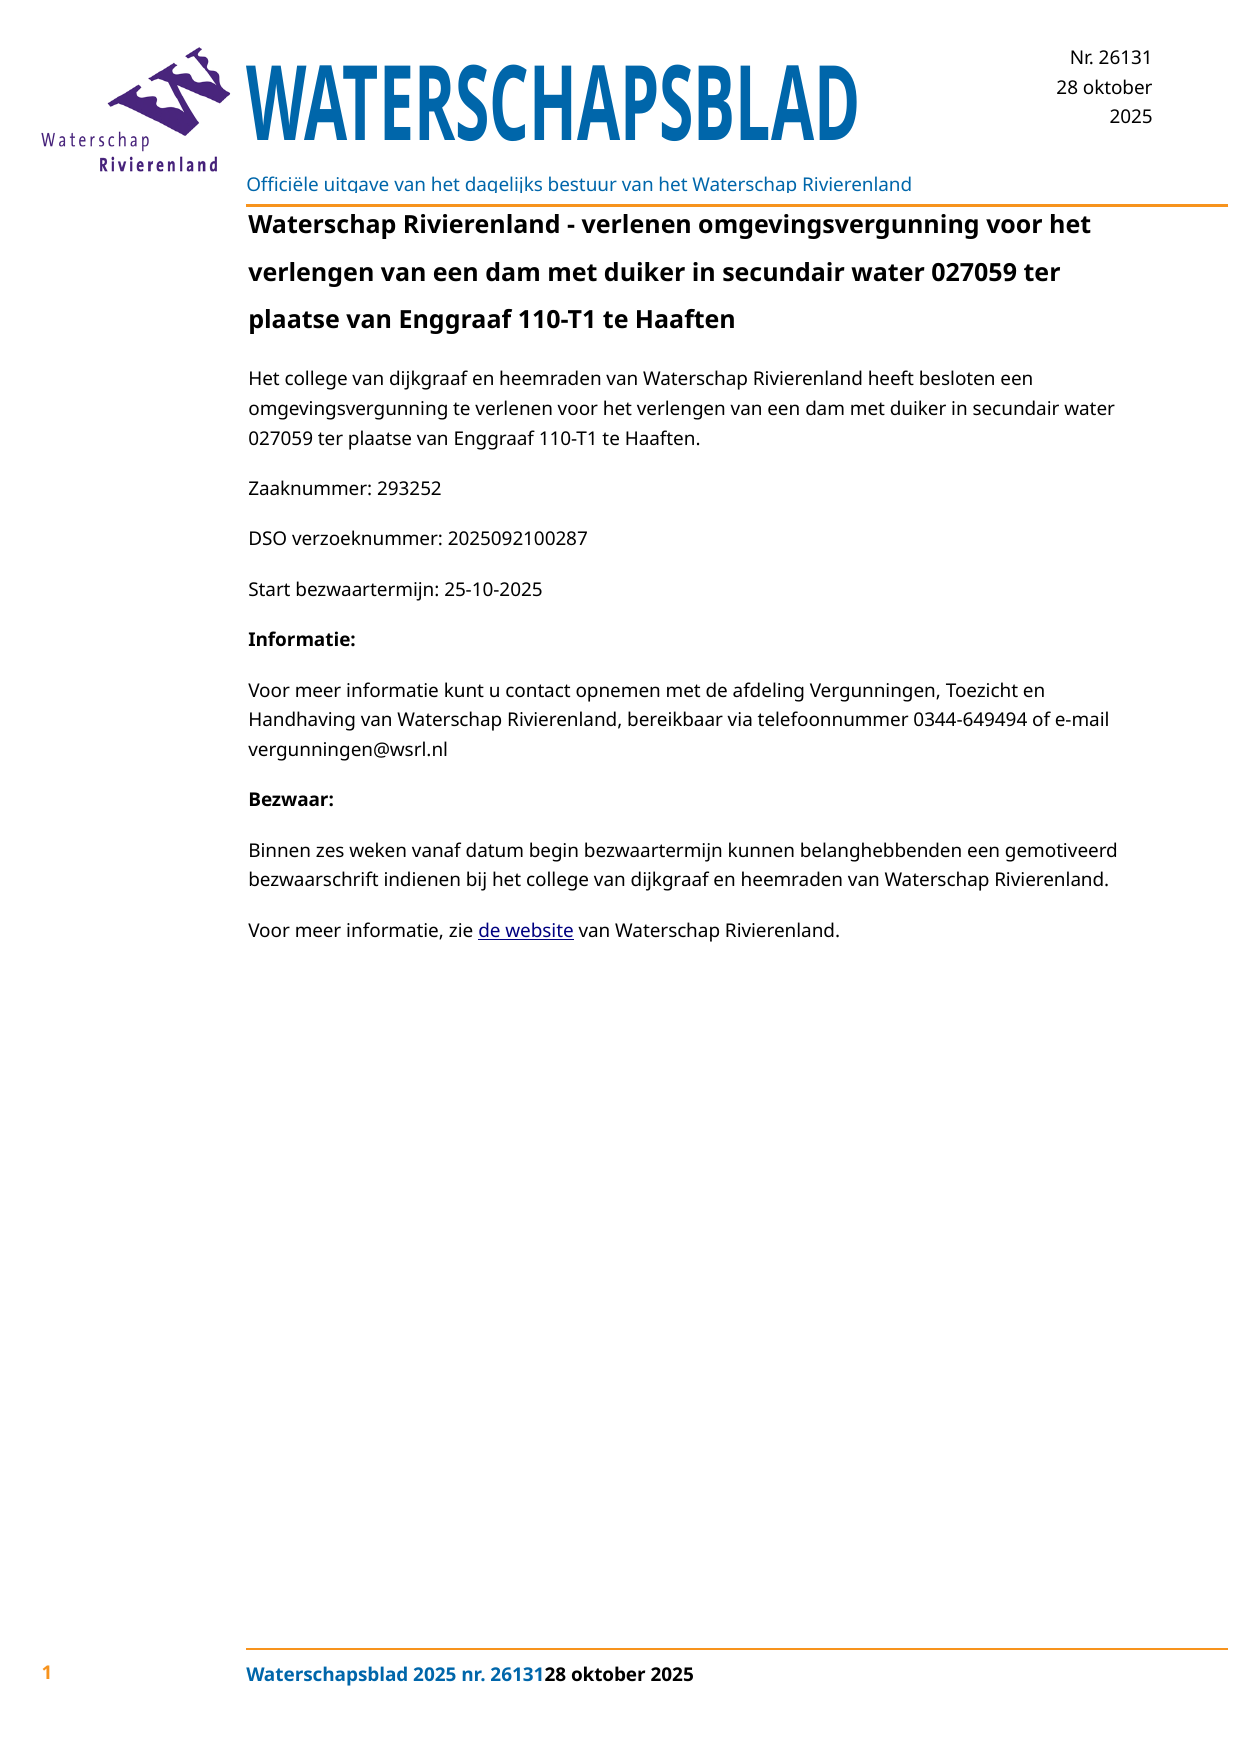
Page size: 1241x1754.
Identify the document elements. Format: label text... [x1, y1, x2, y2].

text Zaaknummer: 293252 [248, 475, 1152, 501]
picture [41, 47, 231, 172]
text Informatie: [248, 626, 1152, 652]
text Het college van dijkgraaf en heemraden van Waterschap Rivierenland heeft besloten een omgevingsvergunning te verlenen voor het verlengen van een dam met duiker in secundair water 027059 ter plaatse van Enggraaf 110-T1 te Haaften. [248, 366, 1152, 450]
text Binnen zes weken vanaf datum begin bezwaartermijn kunnen belanghebbenden een gemotiveerd bezwaarschrift indienen bij het college van dijkgraaf en heemraden van Waterschap Rivierenland. [248, 837, 1152, 892]
text Voor meer informatie, zie de website van Waterschap Rivierenland. [248, 917, 1152, 942]
text Bezwaar: [248, 786, 1152, 812]
text Start bezwaartermijn: 25-10-2025 [248, 576, 1152, 602]
text Waterschap Rivierenland - verlenen omgevingsvergunning voor het verlengen van een dam met duiker in secundair water 027059 ter plaatse van Enggraaf 110-T1 te Haaften [248, 207, 1152, 336]
text DSO verzoeknummer: 2025092100287 [248, 526, 1152, 551]
text Voor meer informatie kunt u contact opnemen met de afdeling Vergunningen, Toezicht en Handhaving van Waterschap Rivierenland, bereikbaar via telefoonnummer 0344-649494 of e-mail vergunningen@wsrl.nl [248, 677, 1152, 762]
